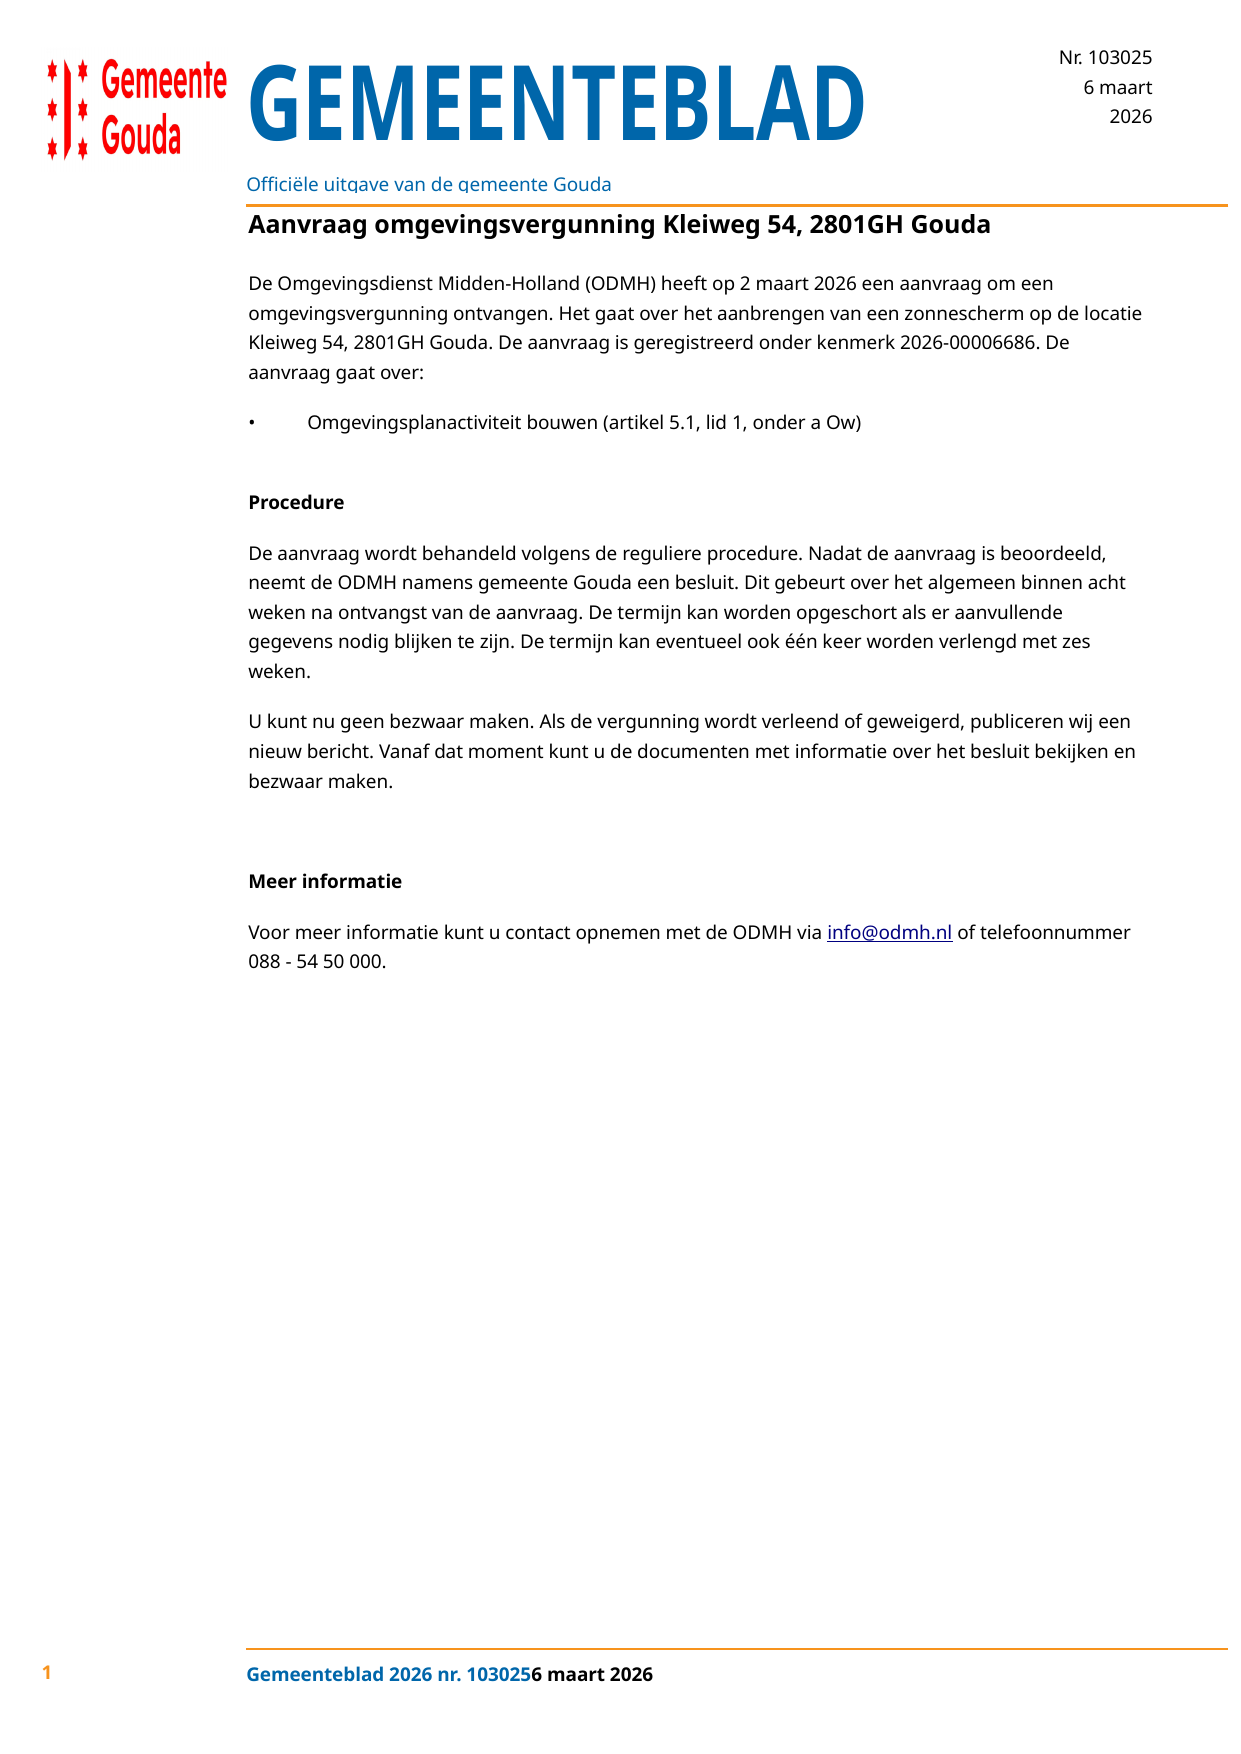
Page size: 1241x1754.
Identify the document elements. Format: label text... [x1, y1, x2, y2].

text De aanvraag wordt behandeld volgens de reguliere procedure. Nadat de aanvraag is beoordeeld, neemt de ODMH namens gemeente Gouda een besluit. Dit gebeurt over het algemeen binnen acht weken na ontvangst van de aanvraag. De termijn kan worden opgeschort als er aanvullende gegevens nodig blijken te zijn. De termijn kan eventueel ook één keer worden verlengd met zes weken. [248, 540, 1152, 684]
text Voor meer informatie kunt u contact opnemen met de ODMH via info@odmh.nl of telefoonnummer 088 - 54 50 000. [248, 919, 1152, 974]
text Procedure [248, 489, 1152, 515]
text De Omgevingsdienst Midden-Holland (ODMH) heeft op 2 maart 2026 een aanvraag om een omgevingsvergunning ontvangen. Het gaat over het aanbrengen van een zonnescherm op de locatie Kleiweg 54, 2801GH Gouda. De aanvraag is geregistreerd onder kenmerk 2026-00006686. De aanvraag gaat over: [248, 270, 1152, 385]
text Aanvraag omgevingsvergunning Kleiweg 54, 2801GH Gouda [248, 207, 1152, 241]
text Meer informatie [248, 869, 1152, 894]
picture [41, 47, 231, 172]
list Omgevingsplanactiviteit bouwen (artikel 5.1, lid 1, onder a Ow) [248, 409, 1152, 435]
text U kunt nu geen bezwaar maken. Als de vergunning wordt verleend of geweigerd, publiceren wij een nieuw bericht. Vanaf dat moment kunt u de documenten met informatie over het besluit bekijken en bezwaar maken. [248, 709, 1152, 793]
